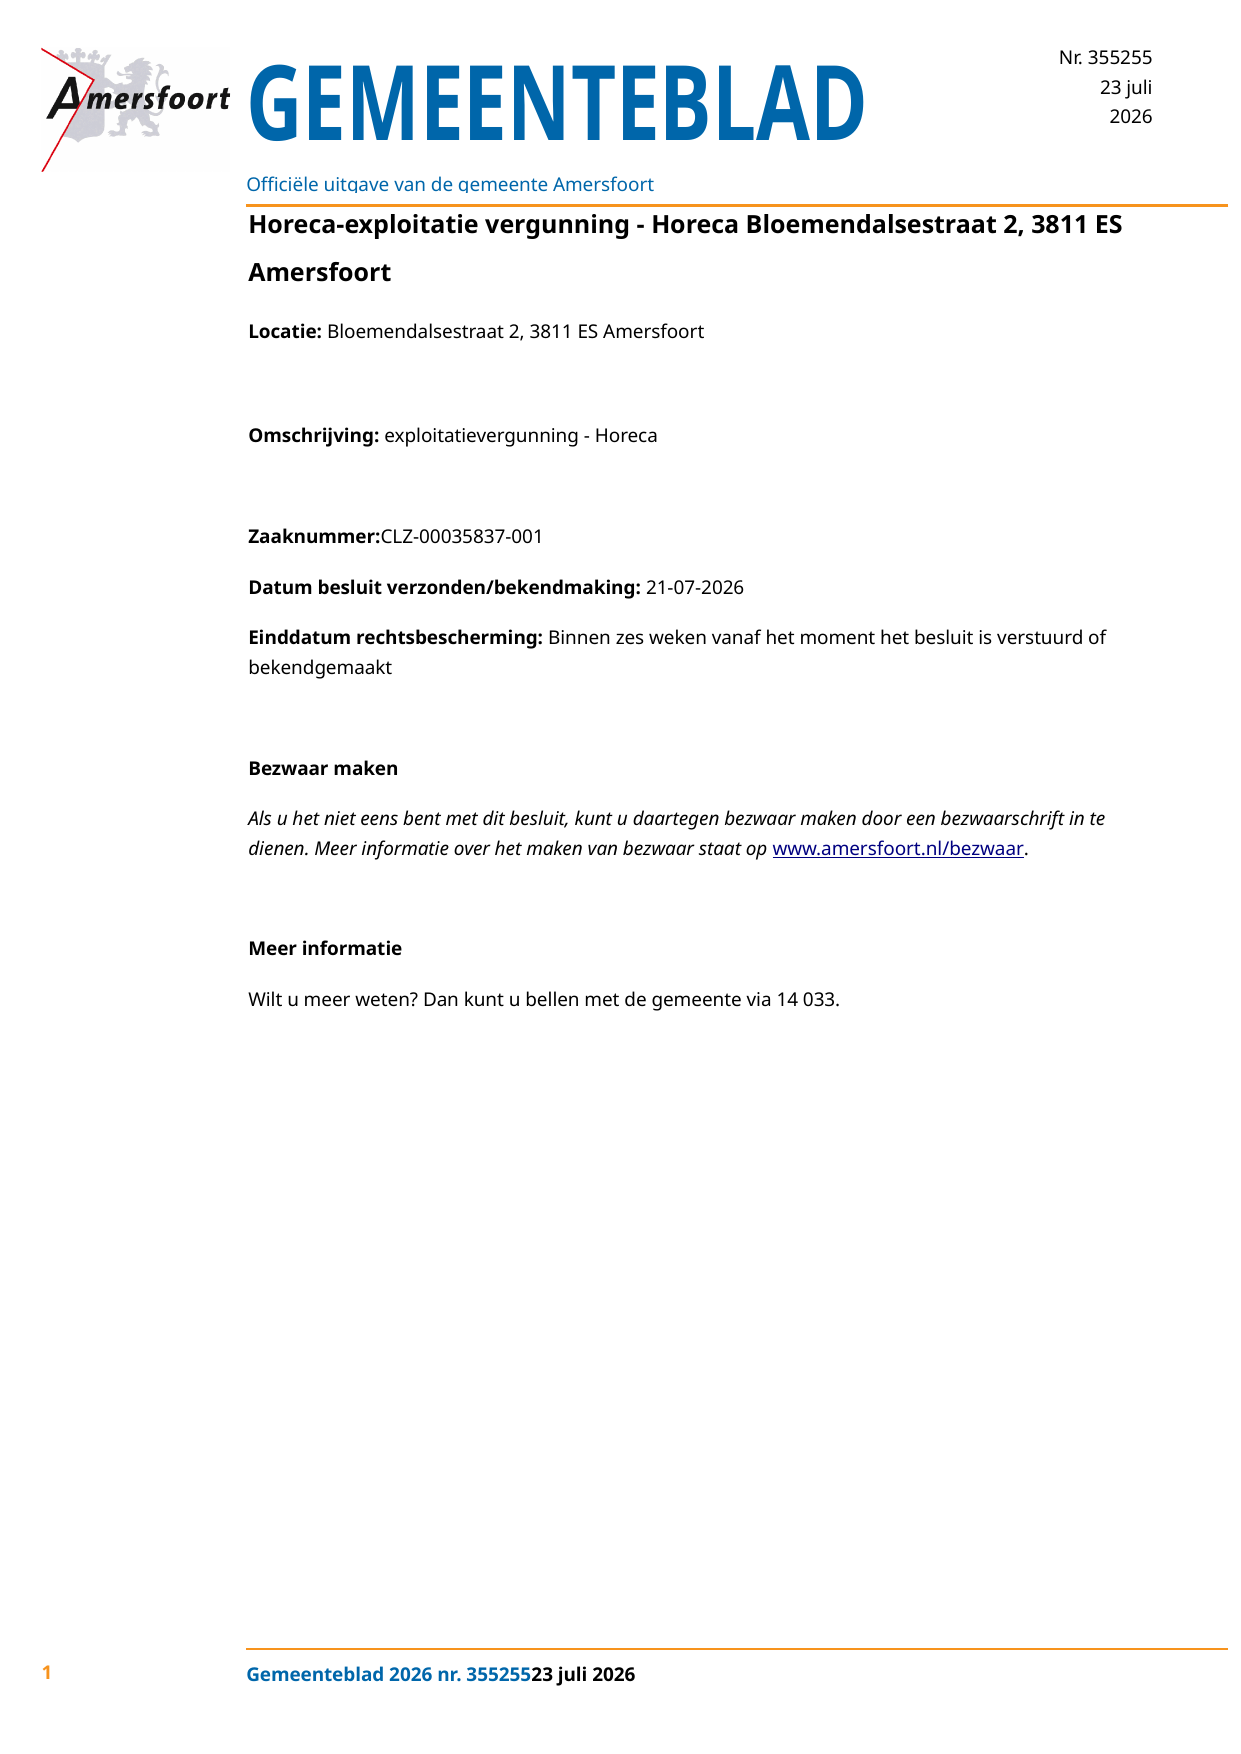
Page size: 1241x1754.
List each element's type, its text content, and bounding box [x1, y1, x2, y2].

text Wilt u meer weten? Dan kunt u bellen met de gemeente via 14 033. [248, 986, 1152, 1012]
text Bezwaar maken [248, 755, 1152, 781]
text Einddatum rechtsbescherming: Binnen zes weken vanaf het moment het besluit is verstuurd of bekendgemaakt [248, 624, 1152, 680]
text Zaaknummer:CLZ-00035837-001 [248, 523, 1152, 549]
text ﻿Omschrijving: exploitatievergunning - Horeca [248, 419, 1152, 448]
text Datum besluit verzonden/bekendmaking: 21-07-2026 [248, 574, 1152, 600]
text Locatie: Bloemendalsestraat 2, 3811 ES Amersfoort [248, 318, 1152, 344]
text Horeca-exploitatie vergunning - Horeca Bloemendalsestraat 2, 3811 ES Amersfoort [248, 207, 1152, 288]
text Meer informatie [248, 936, 1152, 961]
text Als u het niet eens bent met dit besluit, kunt u daartegen bezwaar maken door een bezwaarschrift in te dienen. Meer informatie over het maken van bezwaar staat op www.amersfoort.nl/bezwaar. [248, 805, 1152, 861]
picture [41, 47, 231, 172]
